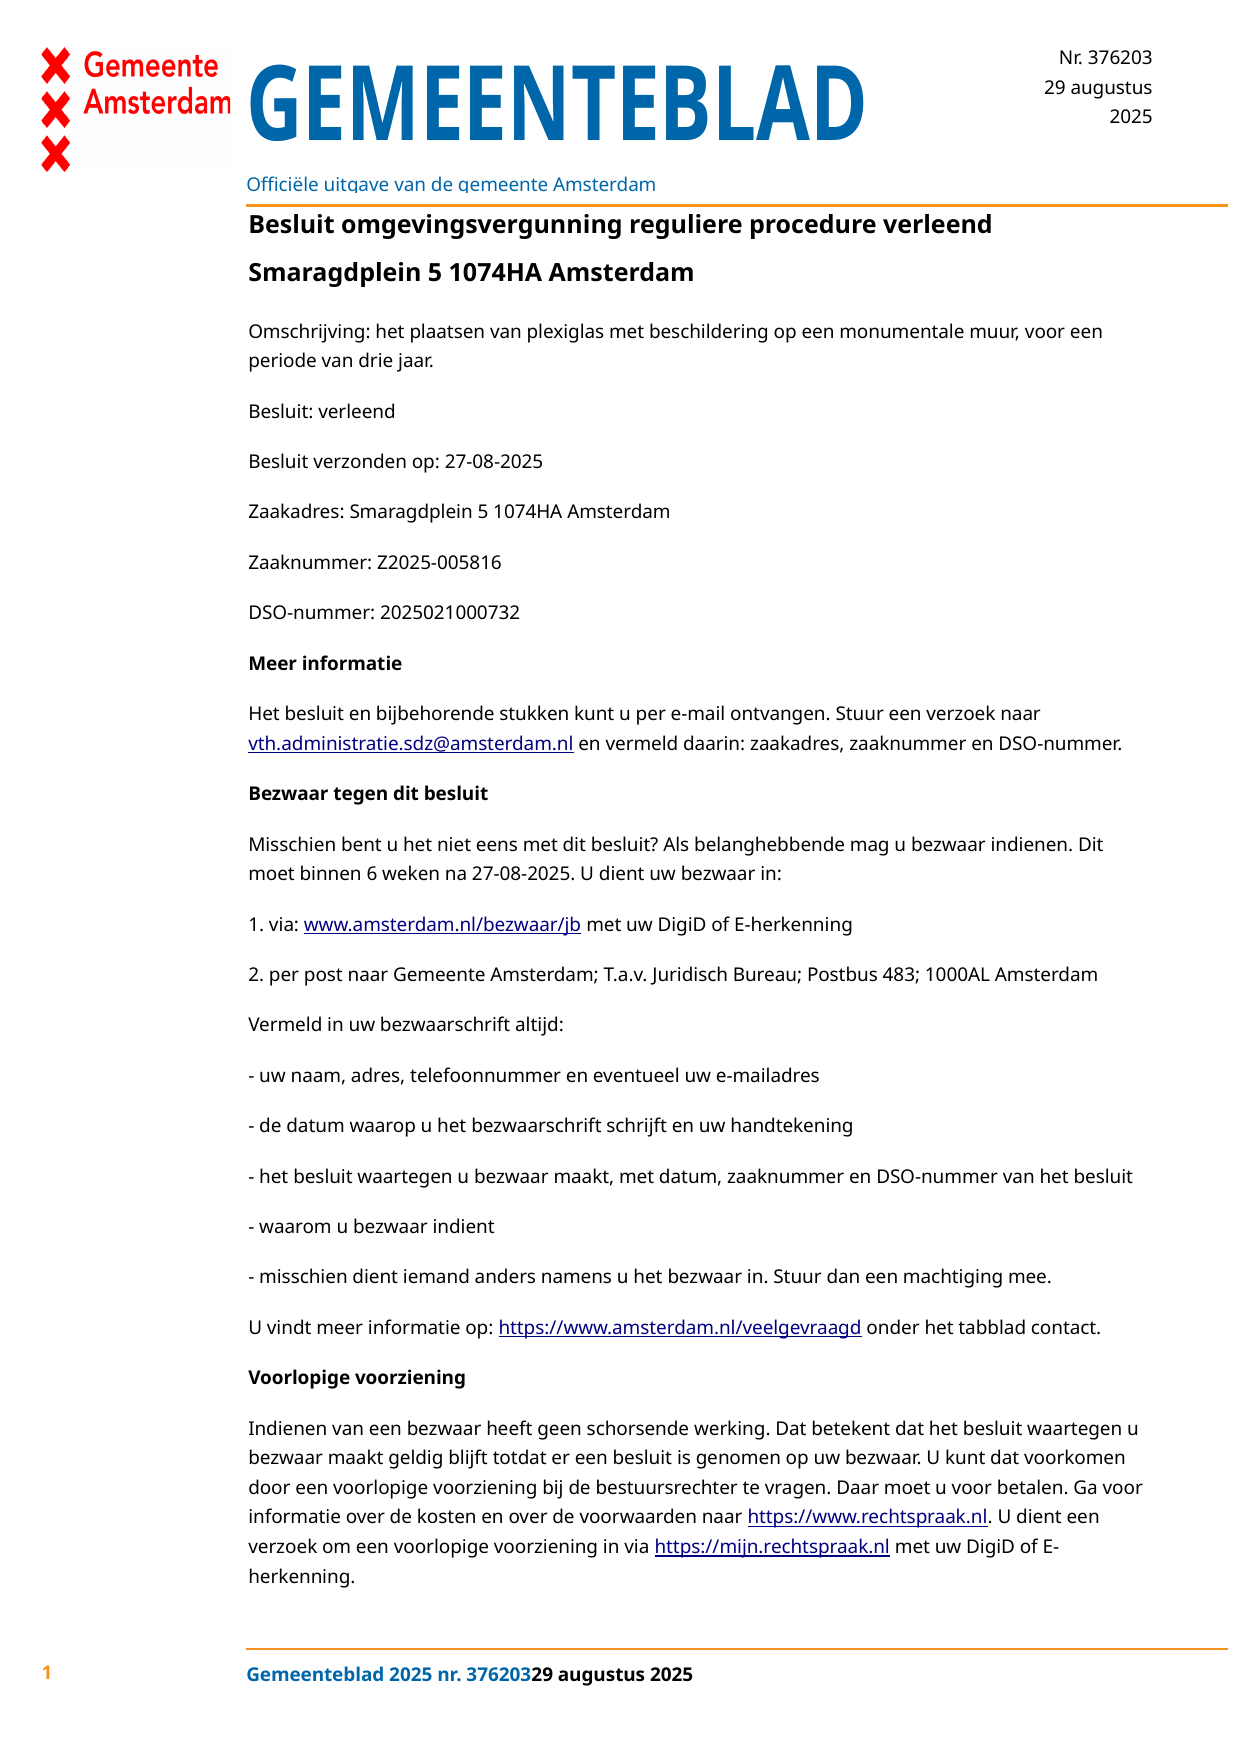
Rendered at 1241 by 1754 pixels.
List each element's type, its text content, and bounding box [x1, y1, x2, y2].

text Misschien bent u het niet eens met dit besluit? Als belanghebbende mag u bezwaar indienen. Dit moet binnen 6 weken na 27-08-2025. U dient uw bezwaar in: [248, 831, 1152, 886]
text Besluit verzonden op: 27-08-2025 [248, 448, 1152, 474]
text - de datum waarop u het bezwaarschrift schrijft en uw handtekening [248, 1112, 1152, 1138]
text - misschien dient iemand anders namens u het bezwaar in. Stuur dan een machtiging mee. [248, 1264, 1152, 1289]
text - waarom u bezwaar indient [248, 1213, 1152, 1239]
text U vindt meer informatie op: https://www.amsterdam.nl/veelgevraagd onder het tabblad contact. [248, 1314, 1152, 1340]
text Omschrijving: het plaatsen van plexiglas met beschildering op een monumentale muur, voor een periode van drie jaar. [248, 318, 1152, 373]
text Indienen van een bezwaar heeft geen schorsende werking. Dat betekent dat het besluit waartegen u bezwaar maakt geldig blijft totdat er een besluit is genomen op uw bezwaar. U kunt dat voorkomen door een voorlopige voorziening bij de bestuursrechter te vragen. Daar moet u voor betalen. Ga voor informatie over de kosten en over de voorwaarden naar https://www.rechtspraak.nl. U dient een verzoek om een voorlopige voorziening in via https://mijn.rechtspraak.nl met uw DigiD of E-herkenning. [248, 1415, 1152, 1589]
text Het besluit en bijbehorende stukken kunt u per e-mail ontvangen. Stuur een verzoek naar vth.administratie.sdz@amsterdam.nl en vermeld daarin: zaakadres, zaaknummer en DSO-nummer. [248, 700, 1152, 756]
text Besluit: verleend [248, 398, 1152, 424]
text Bezwaar tegen dit besluit [248, 780, 1152, 806]
text - het besluit waartegen u bezwaar maakt, met datum, zaaknummer en DSO-nummer van het besluit [248, 1163, 1152, 1189]
text DSO-nummer: 2025021000732 [248, 599, 1152, 625]
text 1. via: www.amsterdam.nl/bezwaar/jb met uw DigiD of E-herkenning [248, 911, 1152, 937]
picture [41, 47, 231, 172]
text Vermeld in uw bezwaarschrift altijd: [248, 1012, 1152, 1037]
text Zaaknummer: Z2025-005816 [248, 549, 1152, 575]
text Zaakadres: Smaragdplein 5 1074HA Amsterdam [248, 499, 1152, 524]
text - uw naam, adres, telefoonnummer en eventueel uw e-mailadres [248, 1062, 1152, 1088]
text Meer informatie [248, 650, 1152, 676]
text Voorlopige voorziening [248, 1364, 1152, 1390]
text Besluit omgevingsvergunning reguliere procedure verleend Smaragdplein 5 1074HA Amsterdam [248, 207, 1152, 288]
text 2. per post naar Gemeente Amsterdam; T.a.v. Juridisch Bureau; Postbus 483; 1000AL Amsterdam [248, 961, 1152, 987]
